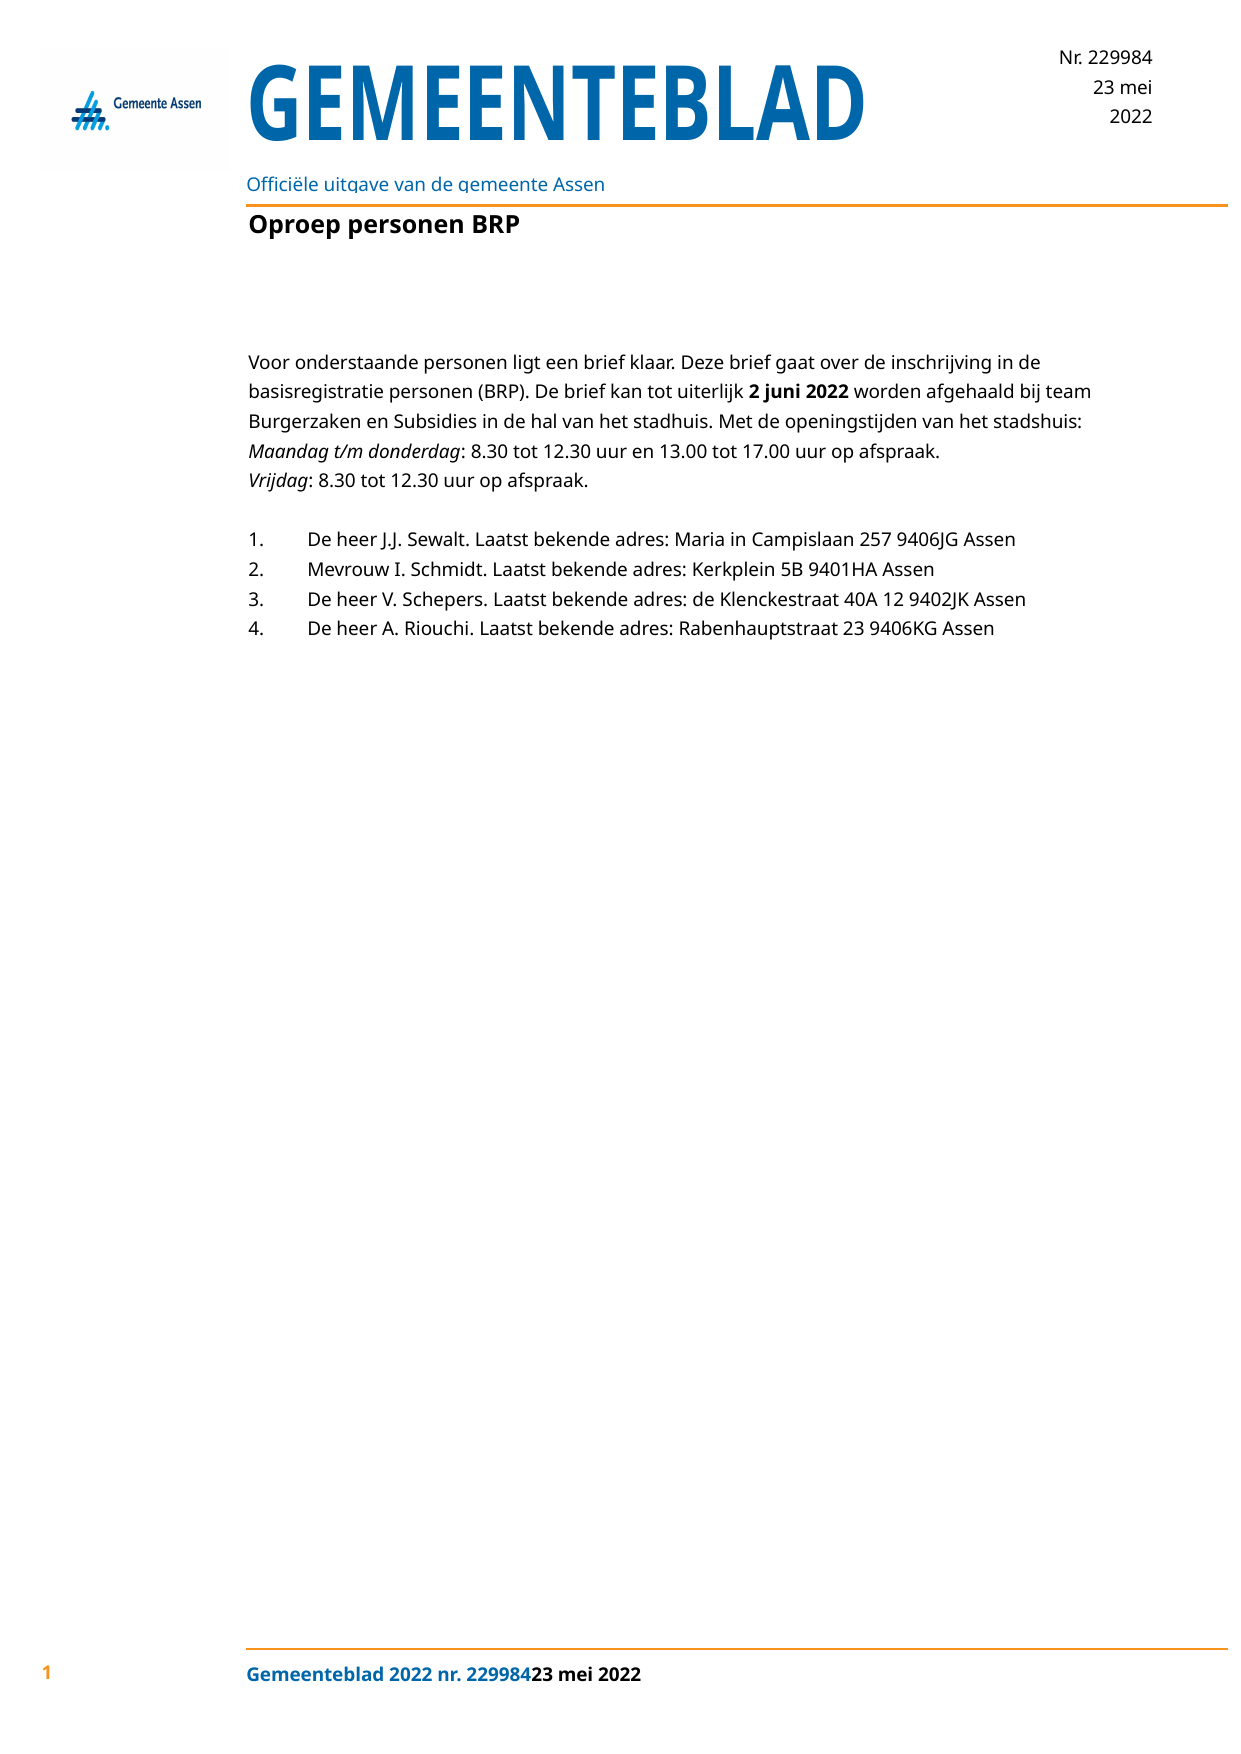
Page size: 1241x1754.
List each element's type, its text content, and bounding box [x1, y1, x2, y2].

list Mevrouw I. Schmidt. Laatst bekende adres: Kerkplein 5B 9401HA Assen [248, 556, 1152, 582]
list De heer J.J. Sewalt. Laatst bekende adres: Maria in Campislaan 257 9406JG Assen [248, 527, 1152, 552]
text Vrijdag: 8.30 tot 12.30 uur op afspraak. [248, 467, 1152, 493]
picture [41, 47, 231, 172]
text Voor onderstaande personen ligt een brief klaar. Deze brief gaat over de inschrijving in de basisregistratie personen (BRP). De brief kan tot uiterlijk 2 juni 2022 worden afgehaald bij team Burgerzaken en Subsidies in de hal van het stadhuis. Met de openingstijden van het stadshuis: [248, 349, 1152, 434]
text Oproep personen BRP [248, 207, 1152, 241]
list De heer V. Schepers. Laatst bekende adres: de Klenckestraat 40A 12 9402JK Assen [248, 586, 1152, 612]
list De heer A. Riouchi. Laatst bekende adres: Rabenhauptstraat 23 9406KG Assen [248, 615, 1152, 641]
text Maandag t/m donderdag: 8.30 tot 12.30 uur en 13.00 tot 17.00 uur op afspraak. [248, 438, 1152, 464]
